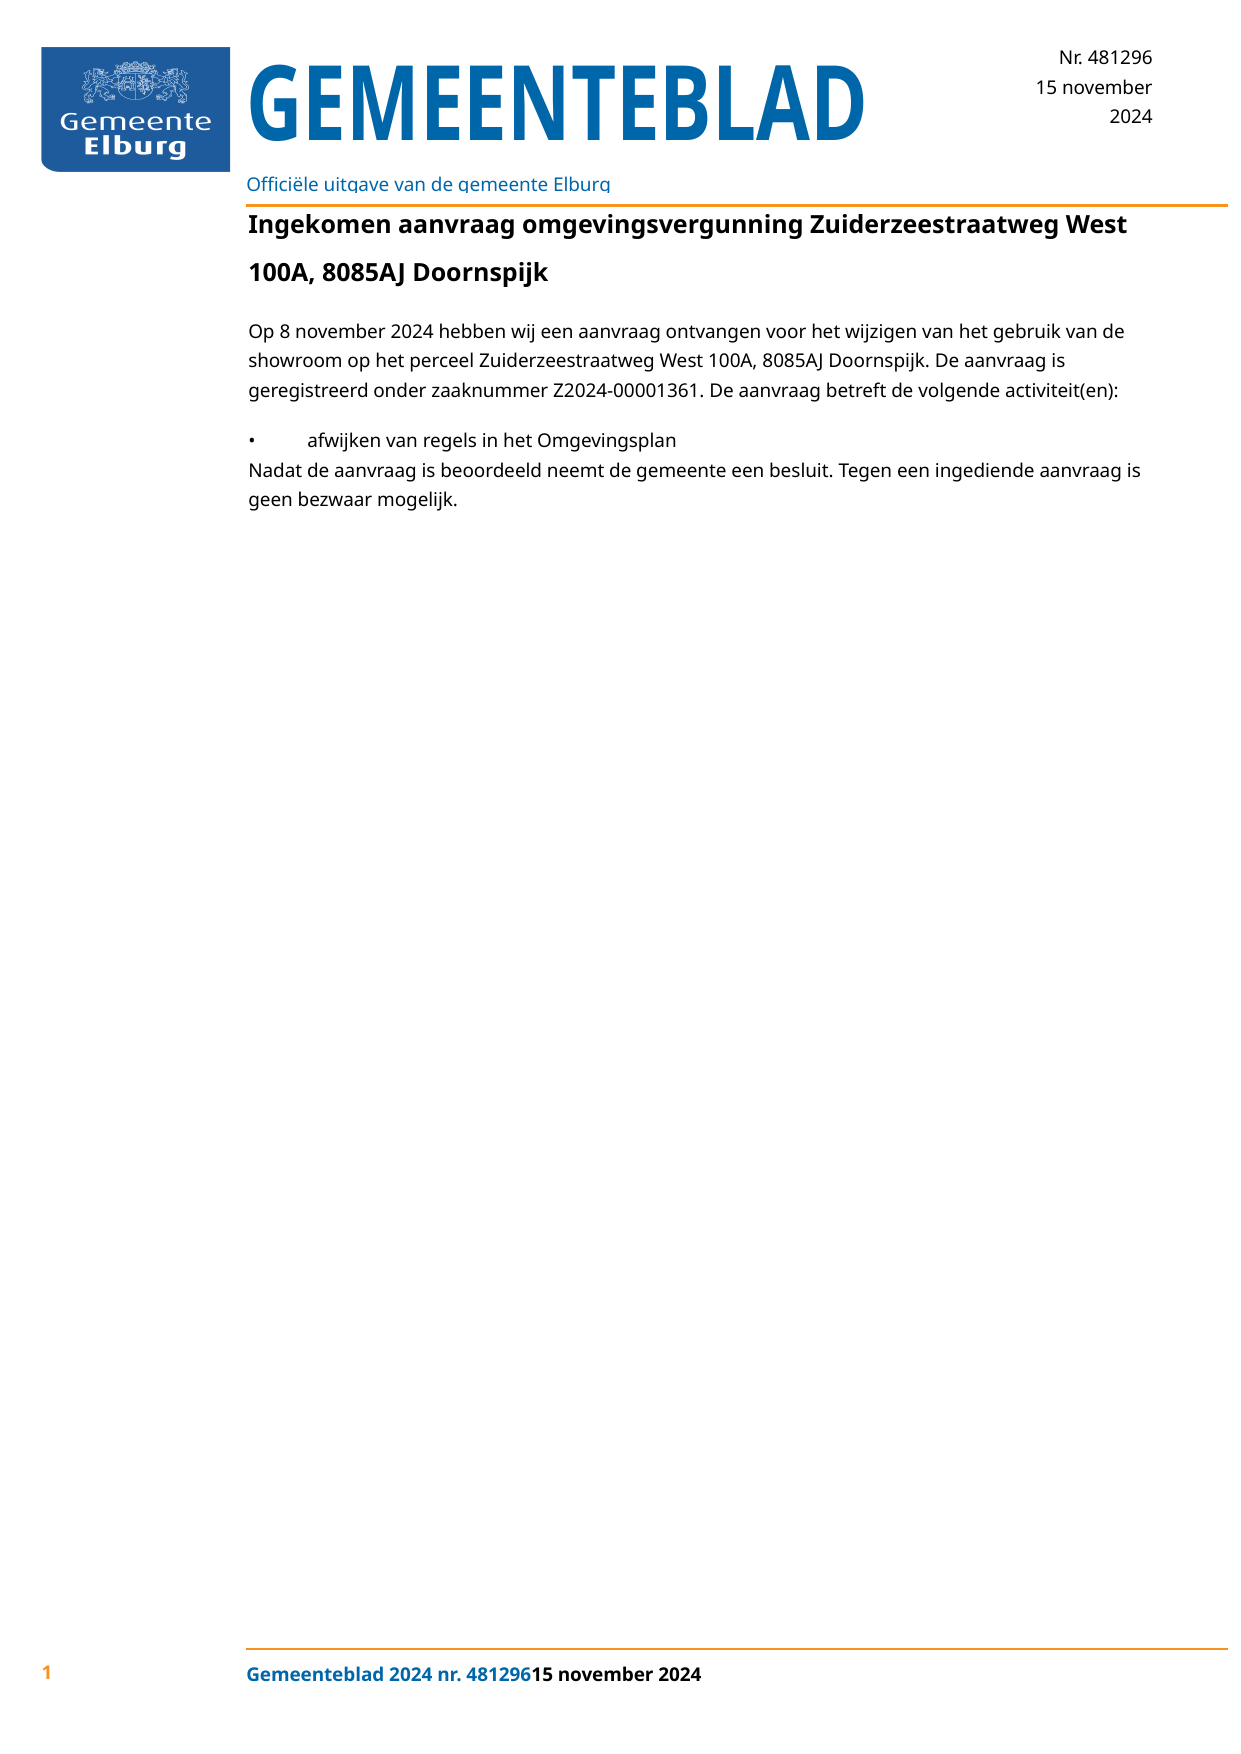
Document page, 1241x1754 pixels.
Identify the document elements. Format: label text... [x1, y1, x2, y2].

list afwijken van regels in het Omgevingsplan [248, 427, 1152, 453]
picture [41, 47, 231, 172]
text Op 8 november 2024 hebben wij een aanvraag ontvangen voor het wijzigen van het gebruik van de showroom op het perceel Zuiderzeestraatweg West 100A, 8085AJ Doornspijk. De aanvraag is geregistreerd onder zaaknummer Z2024-00001361. De aanvraag betreft de volgende activiteit(en): [248, 318, 1152, 403]
text Nadat de aanvraag is beoordeeld neemt de gemeente een besluit. Tegen een ingediende aanvraag is geen bezwaar mogelijk. [248, 457, 1152, 512]
text Ingekomen aanvraag omgevingsvergunning Zuiderzeestraatweg West 100A, 8085AJ Doornspijk [248, 207, 1152, 288]
